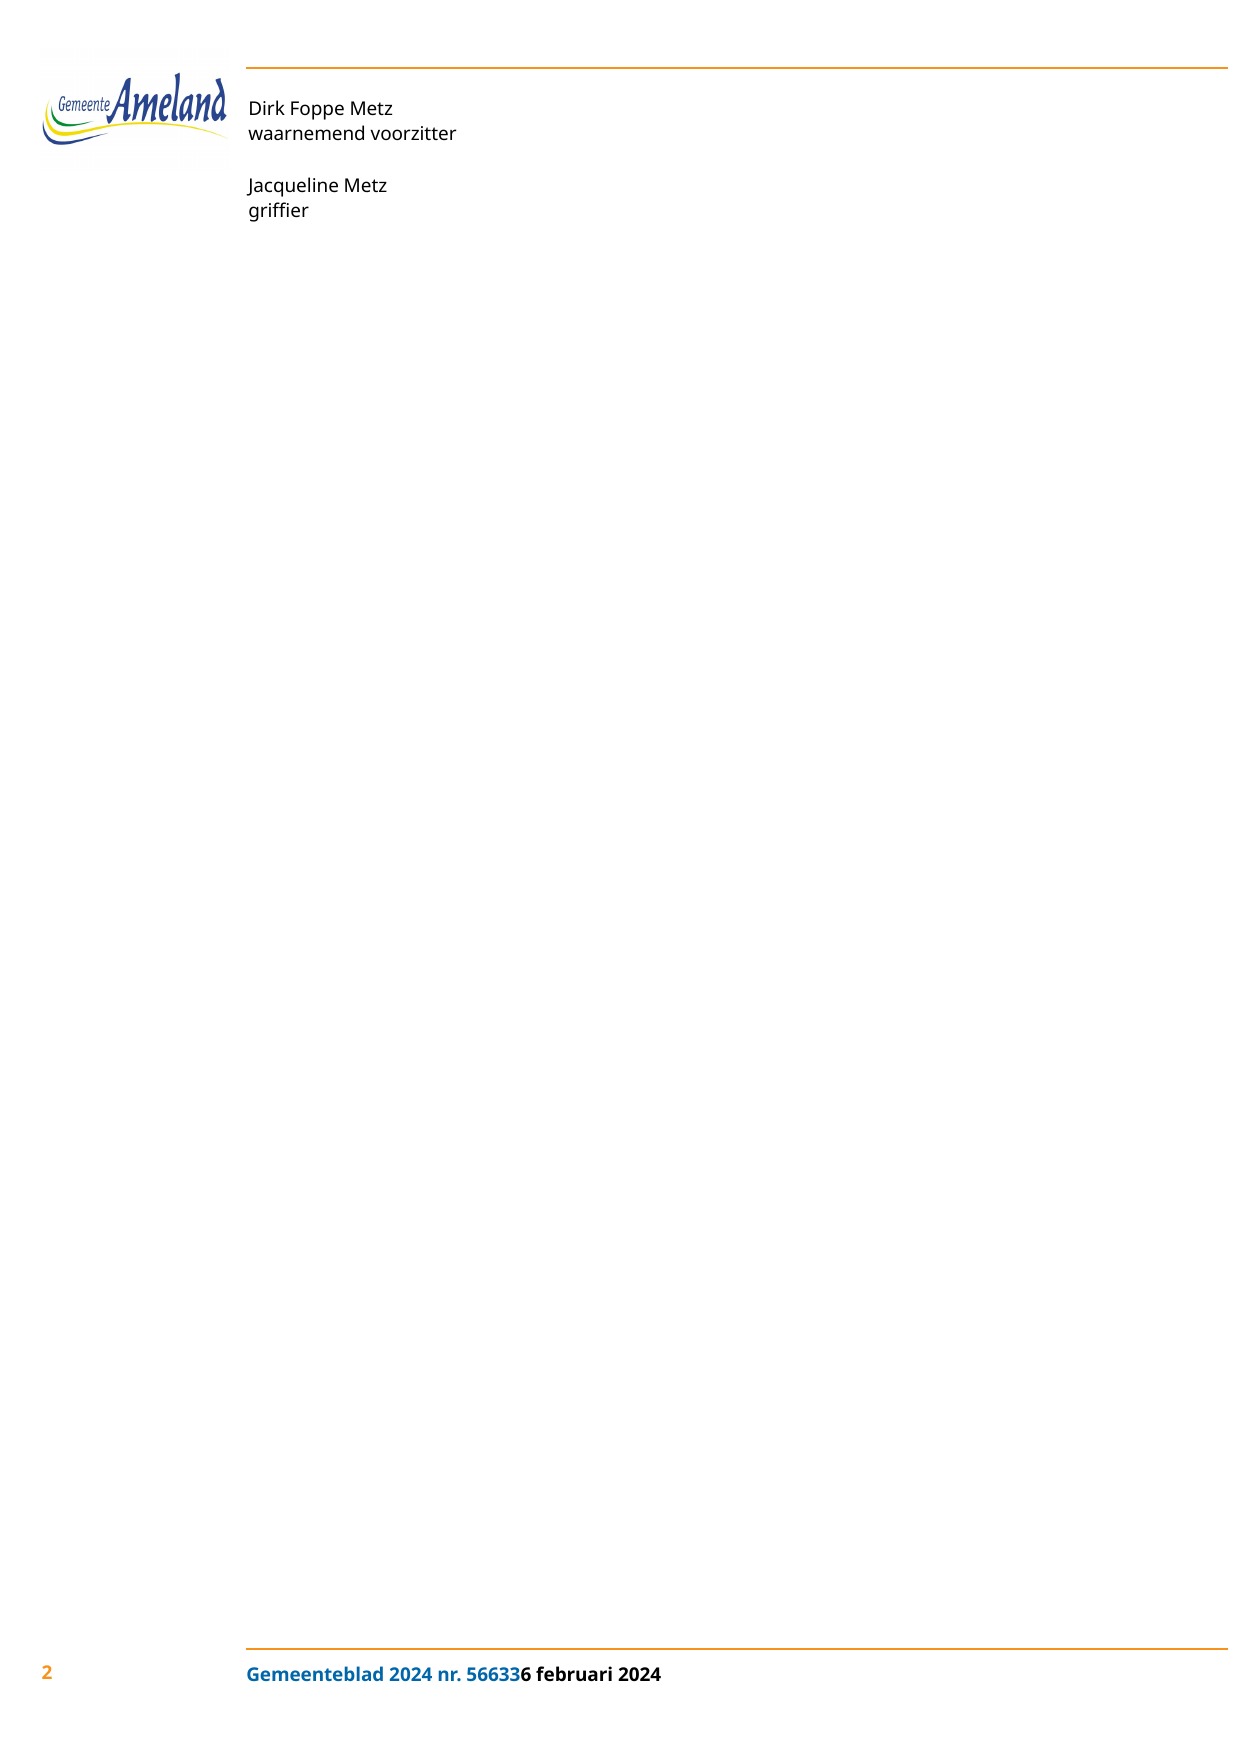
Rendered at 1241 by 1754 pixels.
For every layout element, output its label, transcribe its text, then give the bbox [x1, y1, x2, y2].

text Dirk Foppe Metz [248, 95, 1152, 121]
text griffier [248, 198, 1152, 223]
picture [41, 47, 231, 172]
text waarnemend voorzitter [248, 121, 1152, 146]
text Jacqueline Metz [248, 172, 1152, 198]
